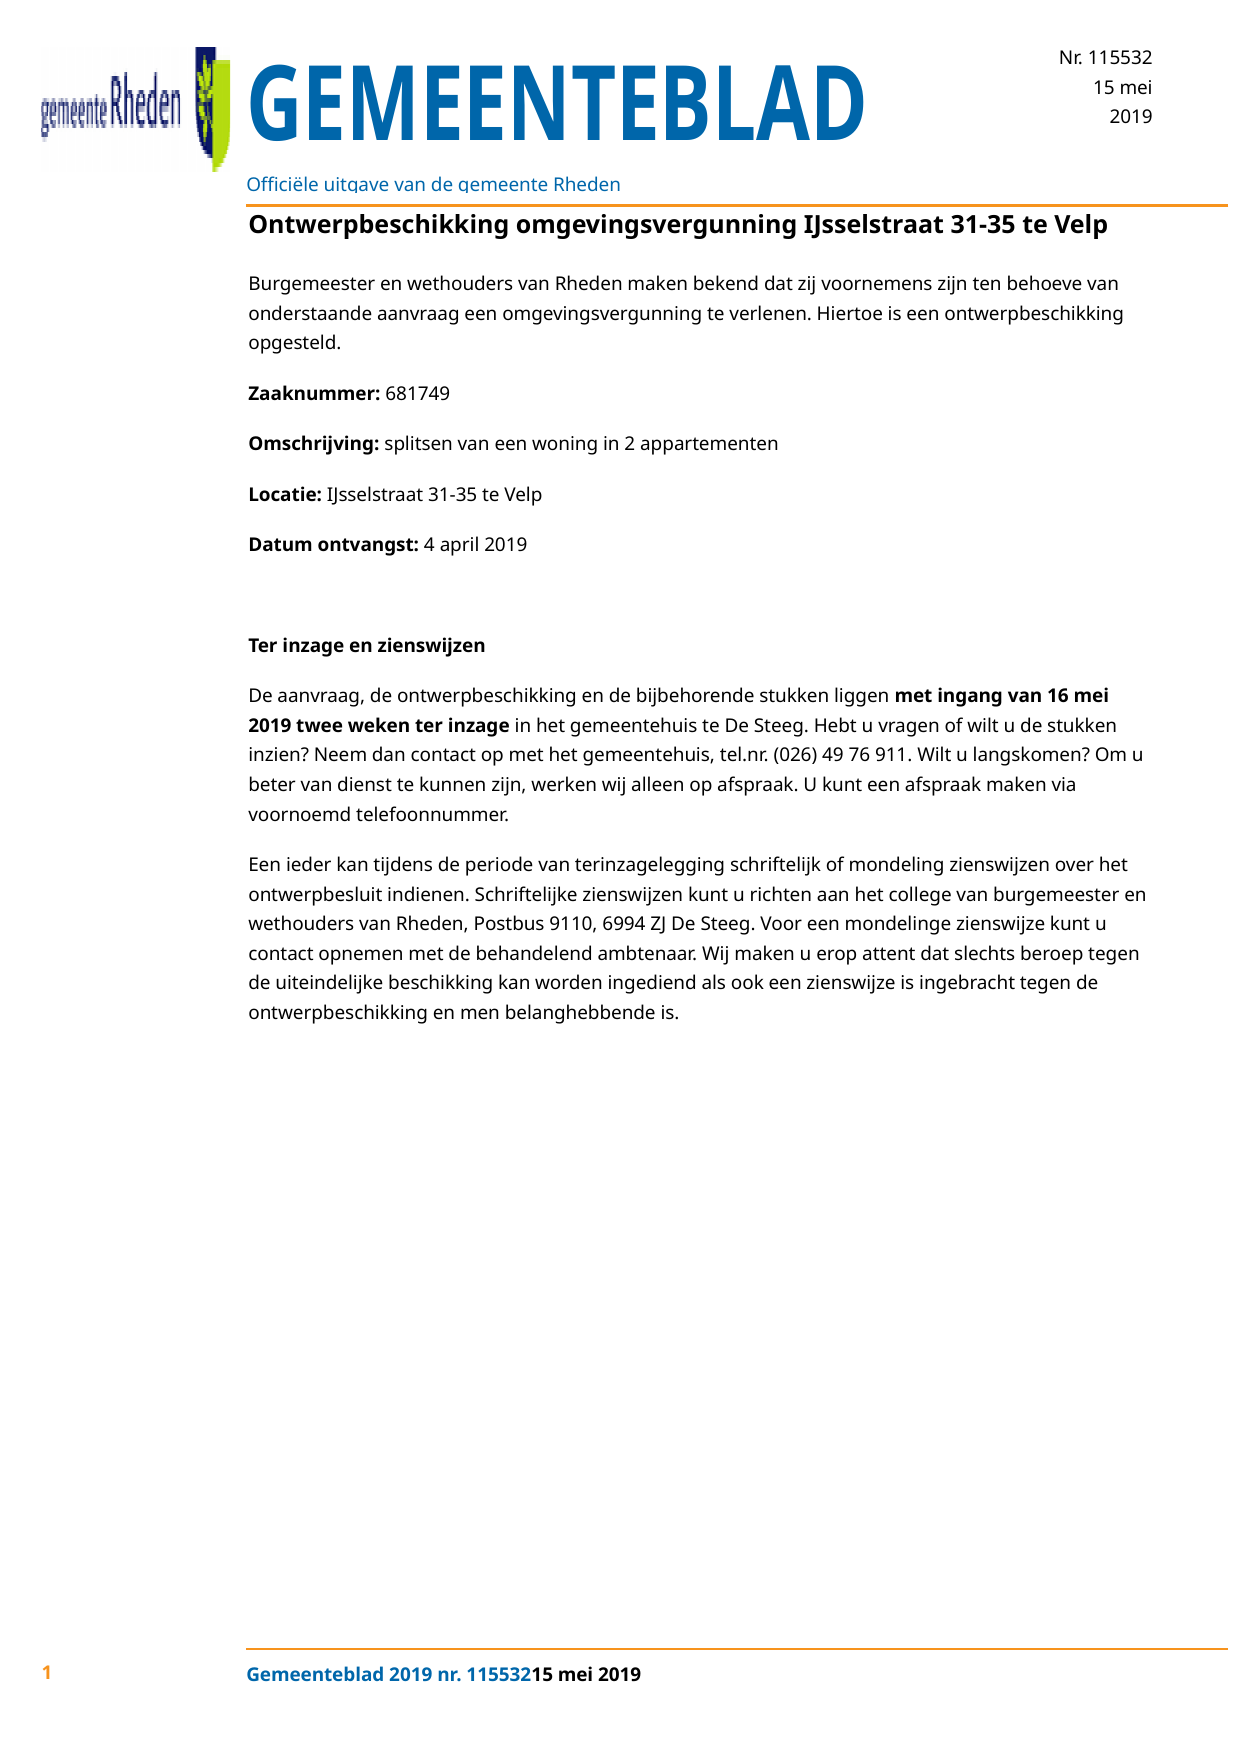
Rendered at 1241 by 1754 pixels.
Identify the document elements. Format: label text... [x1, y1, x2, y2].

text Omschrijving: splitsen van een woning in 2 appartementen [248, 430, 1152, 456]
text Ontwerpbeschikking omgevingsvergunning IJsselstraat 31-35 te Velp [248, 207, 1152, 241]
text De aanvraag, de ontwerpbeschikking en de bijbehorende stukken liggen met ingang van 16 mei 2019 twee weken ter inzage in het gemeentehuis te De Steeg. Hebt u vragen of wilt u de stukken inzien? Neem dan contact op met het gemeentehuis, tel.nr. (026) 49 76 911. Wilt u langskomen? Om u beter van dienst te kunnen zijn, werken wij alleen op afspraak. U kunt een afspraak maken via voornoemd telefoonnummer. [248, 682, 1152, 826]
picture [41, 47, 231, 172]
text Datum ontvangst: 4 april 2019 [248, 531, 1152, 557]
text Locatie: IJsselstraat 31-35 te Velp [248, 481, 1152, 506]
text Burgemeester en wethouders van Rheden maken bekend dat zij voornemens zijn ten behoeve van onderstaande aanvraag een omgevingsvergunning te verlenen. Hiertoe is een ontwerpbeschikking opgesteld. [248, 270, 1152, 355]
text Zaaknummer: 681749 [248, 380, 1152, 406]
text Een ieder kan tijdens de periode van terinzagelegging schriftelijk of mondeling zienswijzen over het ontwerpbesluit indienen. Schriftelijke zienswijzen kunt u richten aan het college van burgemeester en wethouders van Rheden, Postbus 9110, 6994 ZJ De Steeg. Voor een mondelinge zienswijze kunt u contact opnemen met de behandelend ambtenaar. Wij maken u erop attent dat slechts beroep tegen de uiteindelijke beschikking kan worden ingediend als ook een zienswijze is ingebracht tegen de ontwerpbeschikking en men belanghebbende is. [248, 851, 1152, 1025]
text Ter inzage en zienswijzen [248, 632, 1152, 658]
